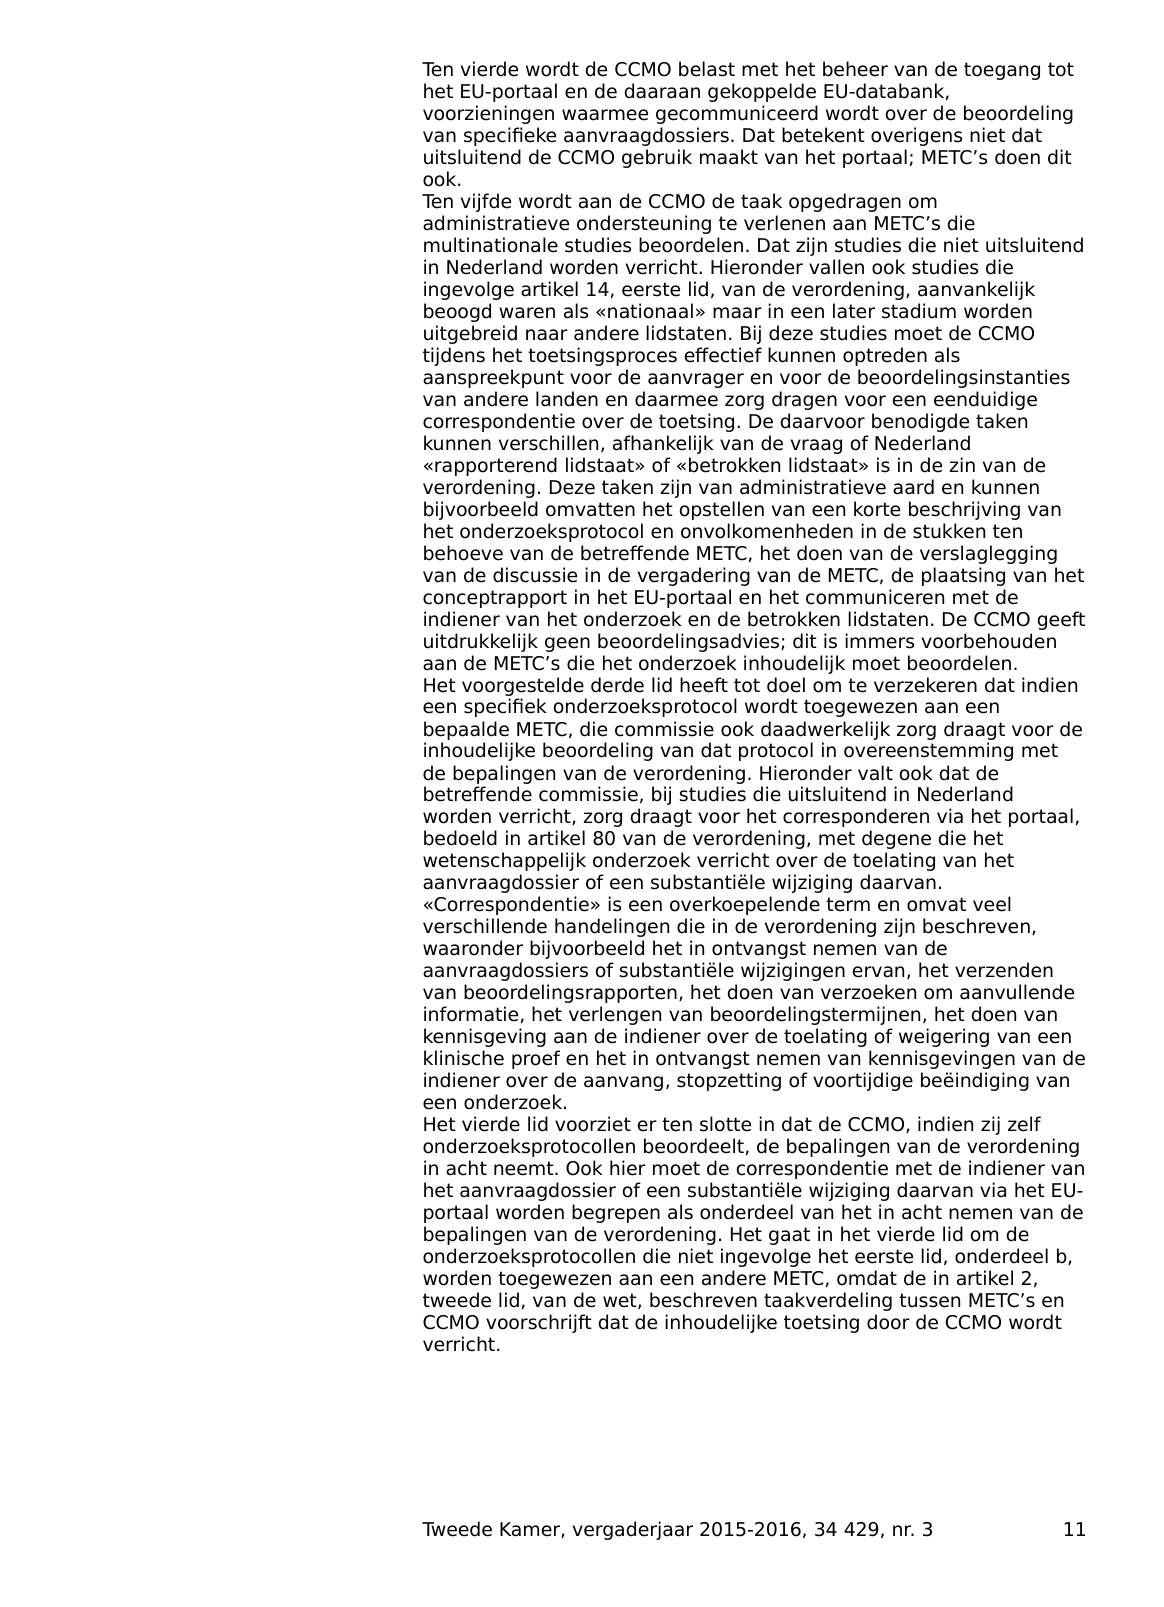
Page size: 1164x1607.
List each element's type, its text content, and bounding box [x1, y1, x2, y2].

text Het voorgestelde derde lid heeft tot doel om te verzekeren dat indien een specifiek onderzoeksprotocol wordt toegewezen aan een bepaalde METC, die commissie ook daadwerkelijk zorg draagt voor de inhoudelijke beoordeling van dat protocol in overeenstemming met de bepalingen van de verordening. Hieronder valt ook dat de betreffende commissie, bij studies die uitsluitend in Nederland worden verricht, zorg draagt voor het corresponderen via het portaal, bedoeld in artikel 80 van de verordening, met degene die het wetenschappelijk onderzoek verricht over de toelating van het aanvraagdossier of een substantiële wijziging daarvan. «Correspondentie» is een overkoepelende term en omvat veel verschillende handelingen die in de verordening zijn beschreven, waaronder bijvoorbeeld het in ontvangst nemen van de aanvraagdossiers of substantiële wijzigingen ervan, het verzenden van beoordelingsrapporten, het doen van verzoeken om aanvullende informatie, het verlengen van beoordelingstermijnen, het doen van kennisgeving aan de indiener over de toelating of weigering van een klinische proef en het in ontvangst nemen van kennisgevingen van de indiener over de aanvang, stopzetting of voortijdige beëindiging van een onderzoek. [422, 674, 1087, 1114]
text Ten vierde wordt de CCMO belast met het beheer van de toegang tot het EU-portaal en de daaraan gekoppelde EU-databank, voorzieningen waarmee gecommuniceerd wordt over de beoordeling van specifieke aanvraagdossiers. Dat betekent overigens niet dat uitsluitend de CCMO gebruik maakt van het portaal; METC’s doen dit ook. [422, 59, 1087, 191]
text Ten vijfde wordt aan de CCMO de taak opgedragen om administratieve ondersteuning te verlenen aan METC’s die multinationale studies beoordelen. Dat zijn studies die niet uitsluitend in Nederland worden verricht. Hieronder vallen ook studies die ingevolge artikel 14, eerste lid, van de verordening, aanvankelijk beoogd waren als «nationaal» maar in een later stadium worden uitgebreid naar andere lidstaten. Bij deze studies moet de CCMO tijdens het toetsingsproces effectief kunnen optreden als aanspreekpunt voor de aanvrager en voor de beoordelingsinstanties van andere landen en daarmee zorg dragen voor een eenduidige correspondentie over de toetsing. De daarvoor benodigde taken kunnen verschillen, afhankelijk van de vraag of Nederland «rapporterend lidstaat» of «betrokken lidstaat» is in de zin van de verordening. Deze taken zijn van administratieve aard en kunnen bijvoorbeeld omvatten het opstellen van een korte beschrijving van het onderzoeksprotocol en onvolkomenheden in de stukken ten behoeve van de betreffende METC, het doen van de verslaglegging van de discussie in de vergadering van de METC, de plaatsing van het conceptrapport in het EU-portaal en het communiceren met de indiener van het onderzoek en de betrokken lidstaten. De CCMO geeft uitdrukkelijk geen beoordelingsadvies; dit is immers voorbehouden aan de METC’s die het onderzoek inhoudelijk moet beoordelen. [422, 191, 1087, 674]
text Het vierde lid voorziet er ten slotte in dat de CCMO, indien zij zelf onderzoeksprotocollen beoordeelt, de bepalingen van de verordening in acht neemt. Ook hier moet de correspondentie met de indiener van het aanvraagdossier of een substantiële wijziging daarvan via het EU-portaal worden begrepen als onderdeel van het in acht nemen van de bepalingen van de verordening. Het gaat in het vierde lid om de onderzoeksprotocollen die niet ingevolge het eerste lid, onderdeel b, worden toegewezen aan een andere METC, omdat de in artikel 2, tweede lid, van de wet, beschreven taakverdeling tussen METC’s en CCMO voorschrijft dat de inhoudelijke toetsing door de CCMO wordt verricht. [422, 1114, 1087, 1356]
